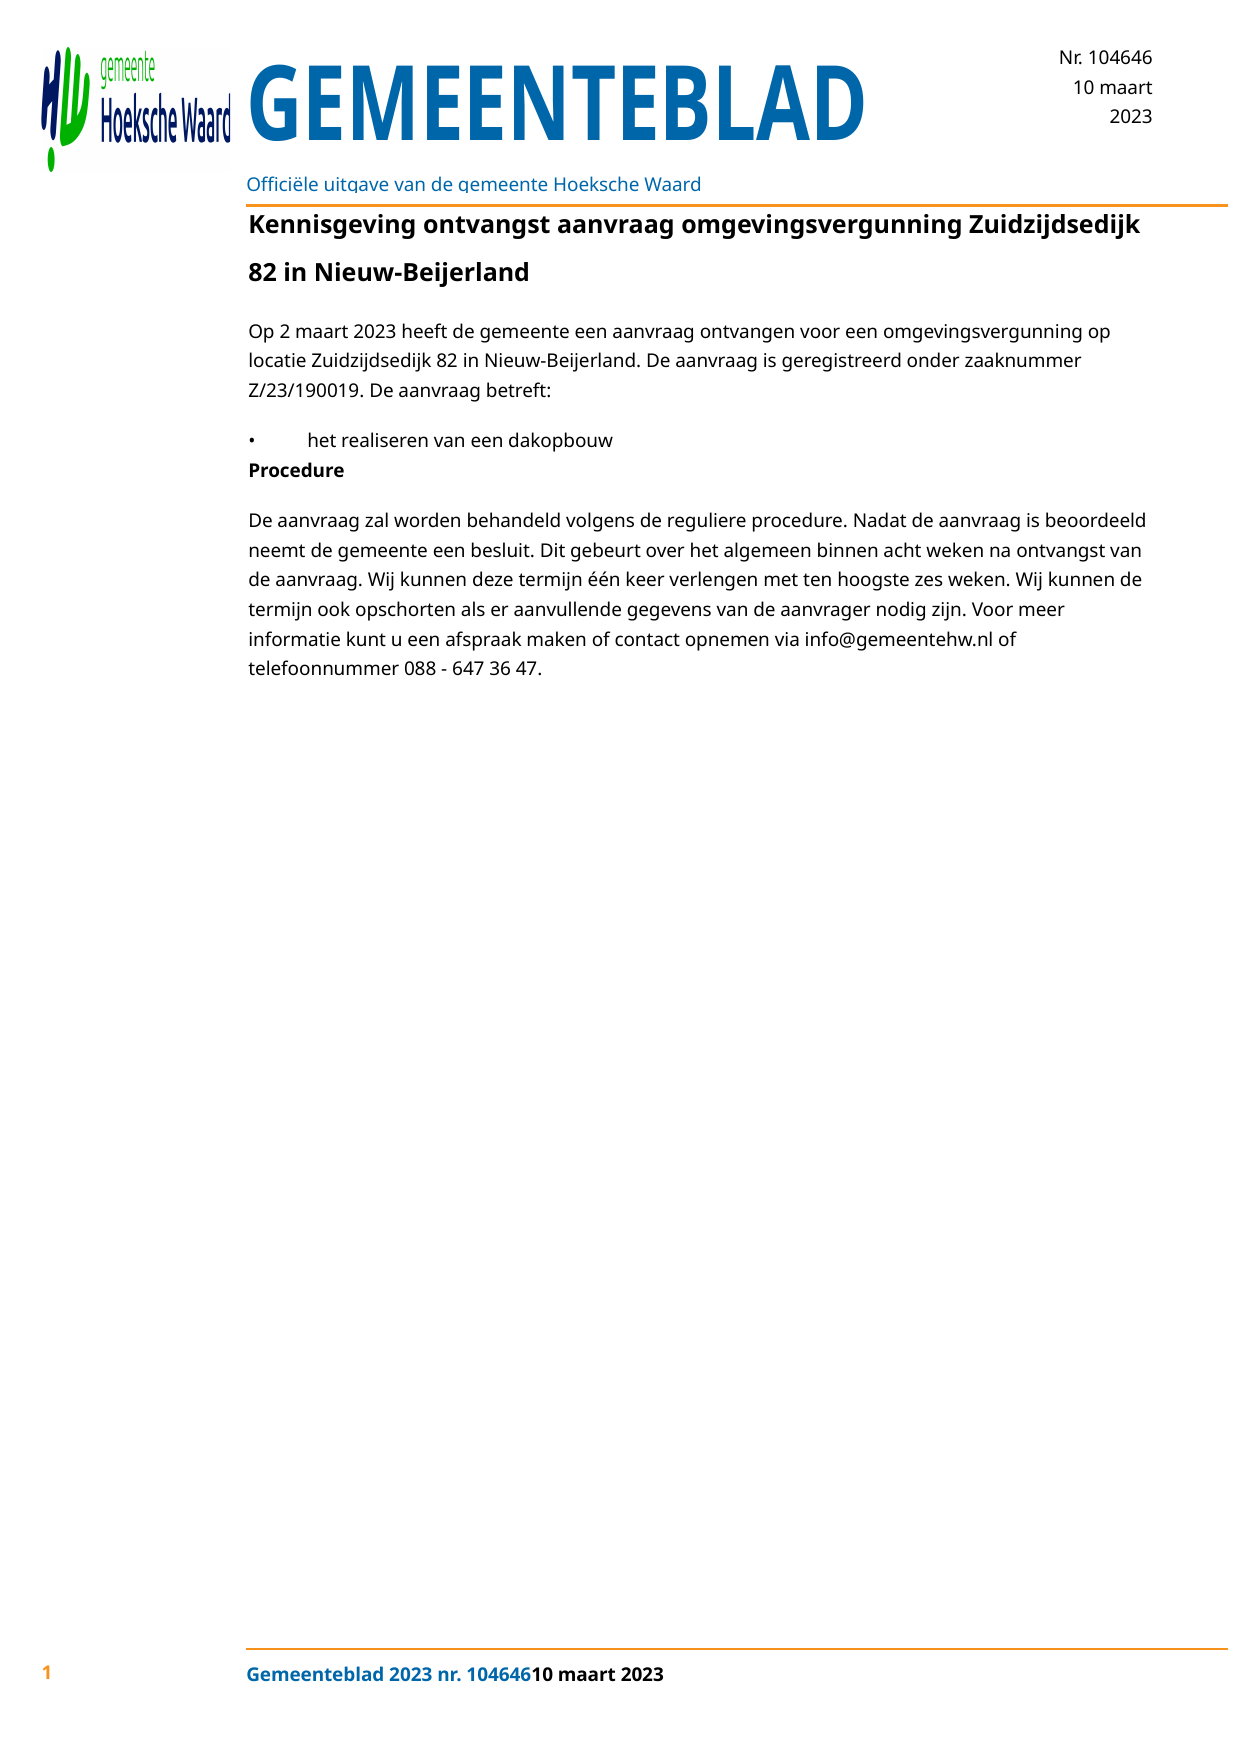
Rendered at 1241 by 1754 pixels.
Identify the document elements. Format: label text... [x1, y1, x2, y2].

text Procedure [248, 457, 1152, 483]
text Op 2 maart 2023 heeft de gemeente een aanvraag ontvangen voor een omgevingsvergunning op locatie Zuidzijdsedijk 82 in Nieuw-Beijerland. De aanvraag is geregistreerd onder zaaknummer Z/23/190019. De aanvraag betreft: [248, 318, 1152, 403]
text De aanvraag zal worden behandeld volgens de reguliere procedure. Nadat de aanvraag is beoordeeld neemt de gemeente een besluit. Dit gebeurt over het algemeen binnen acht weken na ontvangst van de aanvraag. Wij kunnen deze termijn één keer verlengen met ten hoogste zes weken. Wij kunnen de termijn ook opschorten als er aanvullende gegevens van de aanvrager nodig zijn. Voor meer informatie kunt u een afspraak maken of contact opnemen via info@gemeentehw.nl of telefoonnummer 088 - 647 36 47. [248, 507, 1152, 681]
text Kennisgeving ontvangst aanvraag omgevingsvergunning Zuidzijdsedijk 82 in Nieuw-Beijerland [248, 207, 1152, 288]
picture [41, 47, 231, 172]
list het realiseren van een dakopbouw [248, 427, 1152, 453]
